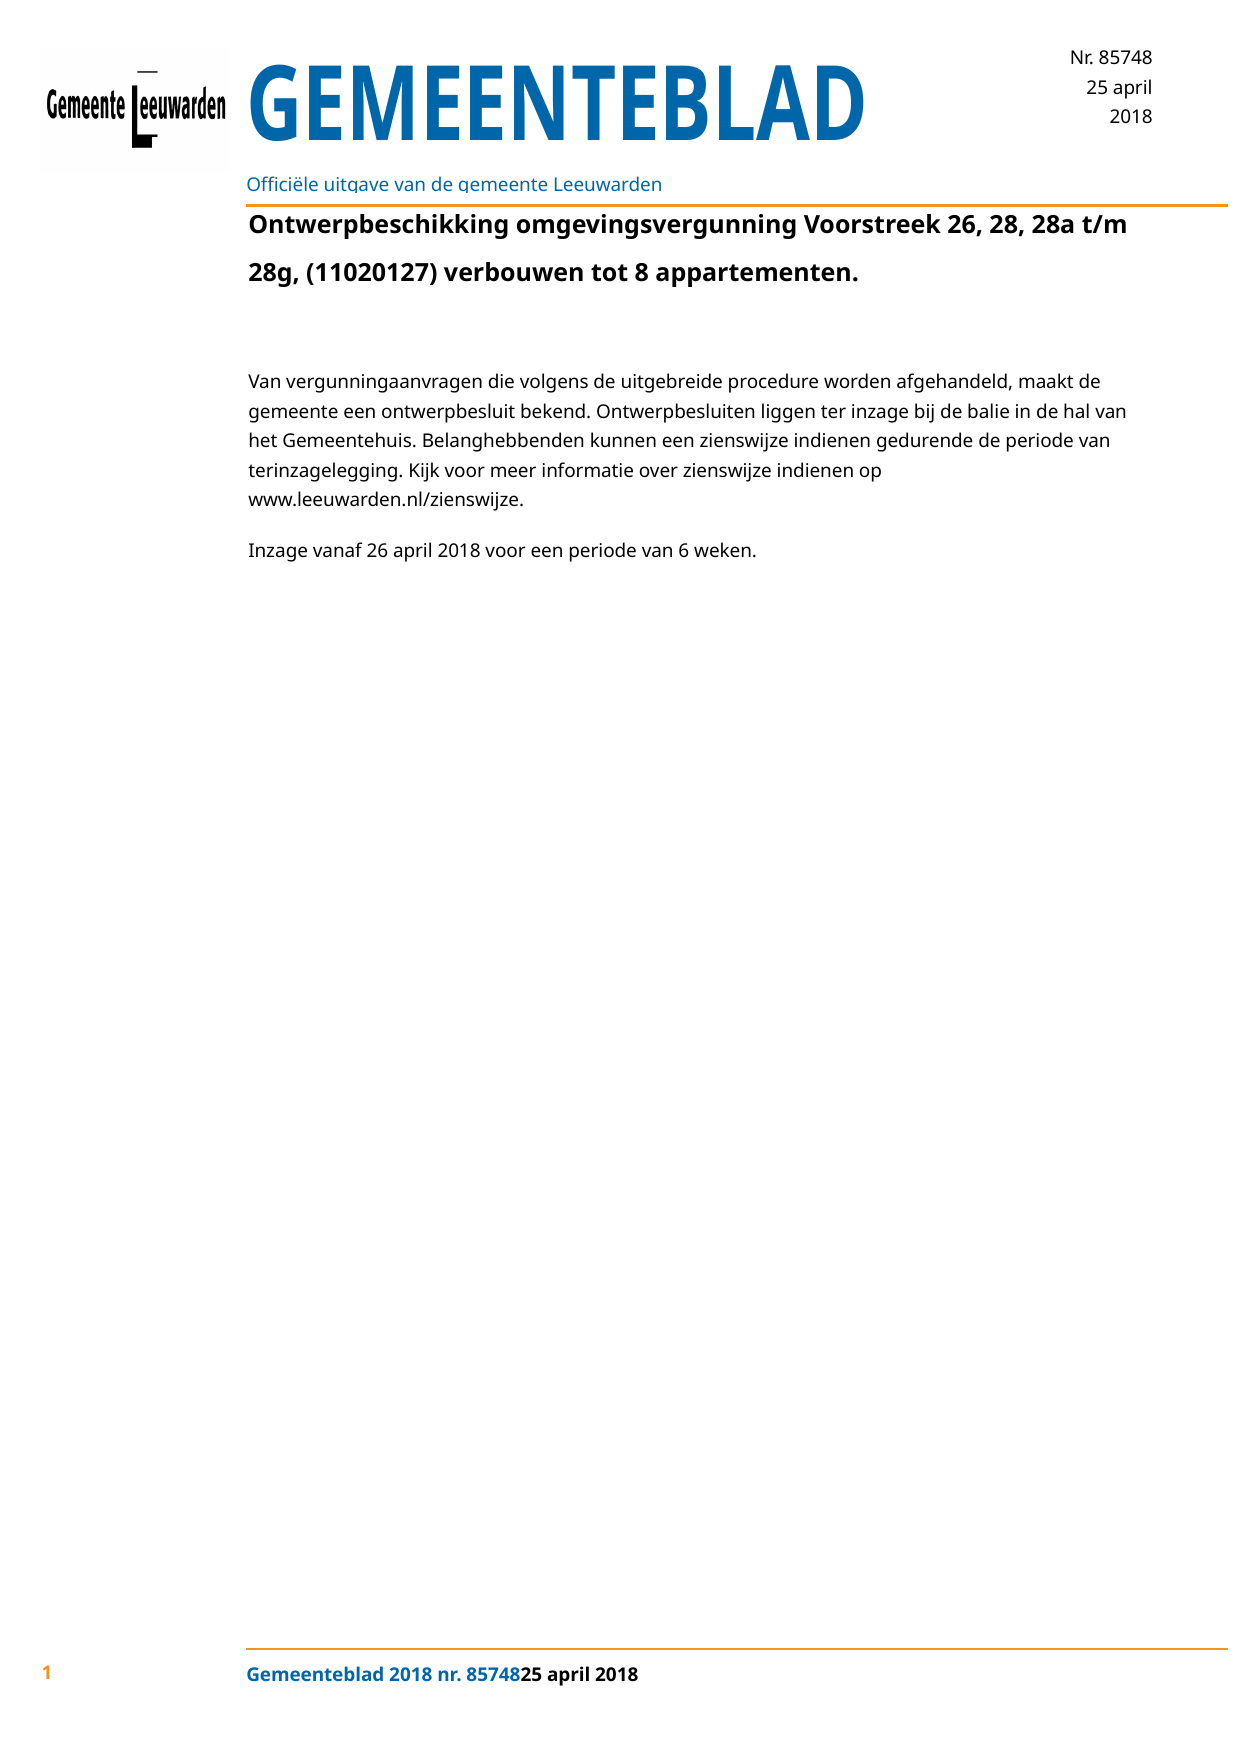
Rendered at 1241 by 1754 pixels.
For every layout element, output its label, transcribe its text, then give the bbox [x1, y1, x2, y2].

text Van vergunningaanvragen die volgens de uitgebreide procedure worden afgehandeld, maakt de gemeente een ontwerpbesluit bekend. Ontwerpbesluiten liggen ter inzage bij de balie in de hal van het Gemeentehuis. Belanghebbenden kunnen een zienswijze indienen gedurende de periode van terinzagelegging. Kijk voor meer informatie over zienswijze indienen op www.leeuwarden.nl/zienswijze. [248, 368, 1152, 512]
text Ontwerpbeschikking omgevingsvergunning Voorstreek 26, 28, 28a t/m 28g, (11020127) verbouwen tot 8 appartementen. [248, 207, 1152, 288]
text Inzage vanaf 26 april 2018 voor een periode van 6 weken. [248, 537, 1152, 563]
picture [41, 47, 231, 172]
